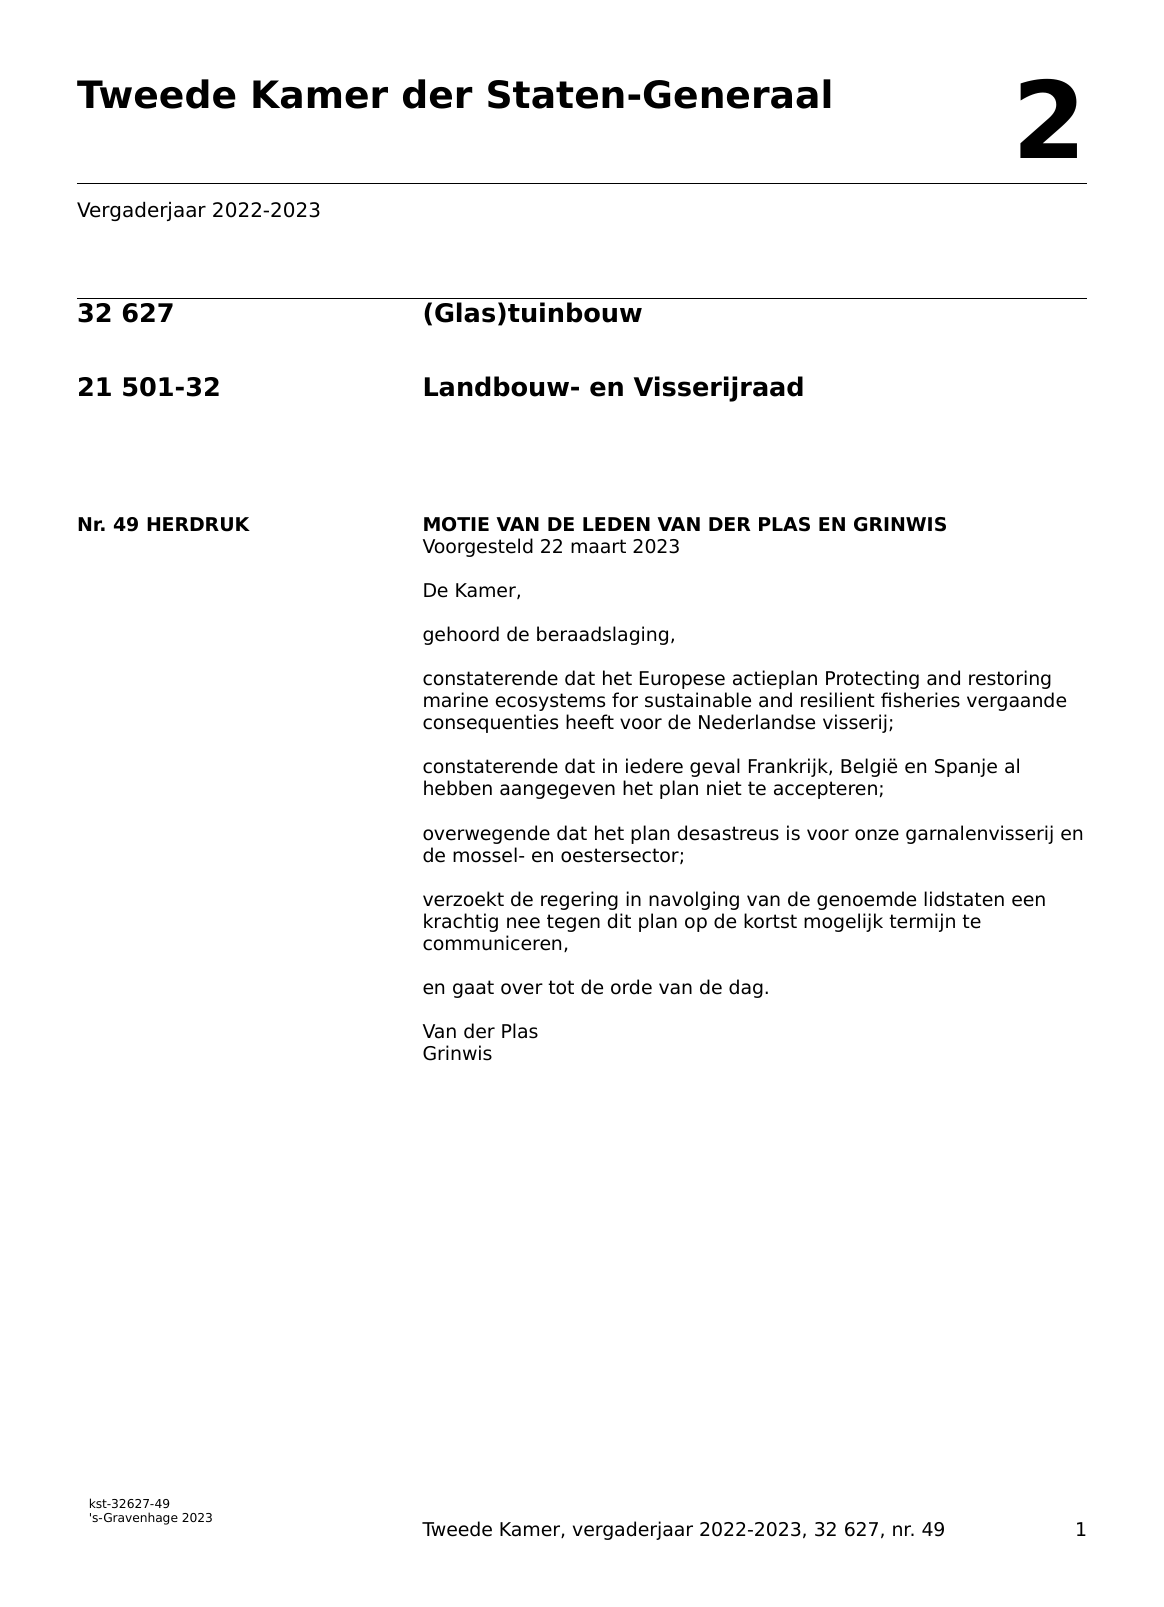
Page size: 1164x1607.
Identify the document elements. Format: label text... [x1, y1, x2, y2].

table_header Tweede Kamer der Staten-Generaal [77, 59, 886, 183]
text Van der Plas [422, 1021, 1087, 1043]
text kst-32627-49 [88, 1497, 323, 1511]
text Voorgesteld 22 maart 2023 [422, 536, 1087, 558]
text De Kamer, [422, 580, 1087, 602]
text 's-Gravenhage 2023 [88, 1511, 323, 1525]
subtitle Nr. 49 HERDRUK MOTIE VAN DE LEDEN VAN DER PLAS EN GRINWIS [77, 514, 1087, 536]
text en gaat over tot de orde van de dag. [422, 977, 1087, 999]
text verzoekt de regering in navolging van de genoemde lidstaten een krachtig nee tegen dit plan op de kortst mogelijk termijn te communiceren, [422, 889, 1087, 954]
text constaterende dat in iedere geval Frankrijk, België en Spanje al hebben aangegeven het plan niet te accepteren; [422, 756, 1087, 800]
table_header 2 [886, 59, 1087, 183]
subtitle 21 501-32 Landbouw- en Visserijraad [77, 373, 1087, 403]
subtitle 32 627 (Glas)tuinbouw [77, 299, 1087, 329]
text overwegende dat het plan desastreus is voor onze garnalenvisserij en de mossel- en oestersector; [422, 822, 1087, 866]
text gehoord de beraadslaging, [422, 624, 1087, 646]
text Grinwis [422, 1043, 1087, 1065]
text constaterende dat het Europese actieplan Protecting and restoring marine ecosystems for sustainable and resilient fisheries vergaande consequenties heeft voor de Nederlandse visserij; [422, 668, 1087, 734]
table_cell Vergaderjaar 2022-2023 [77, 184, 1087, 298]
